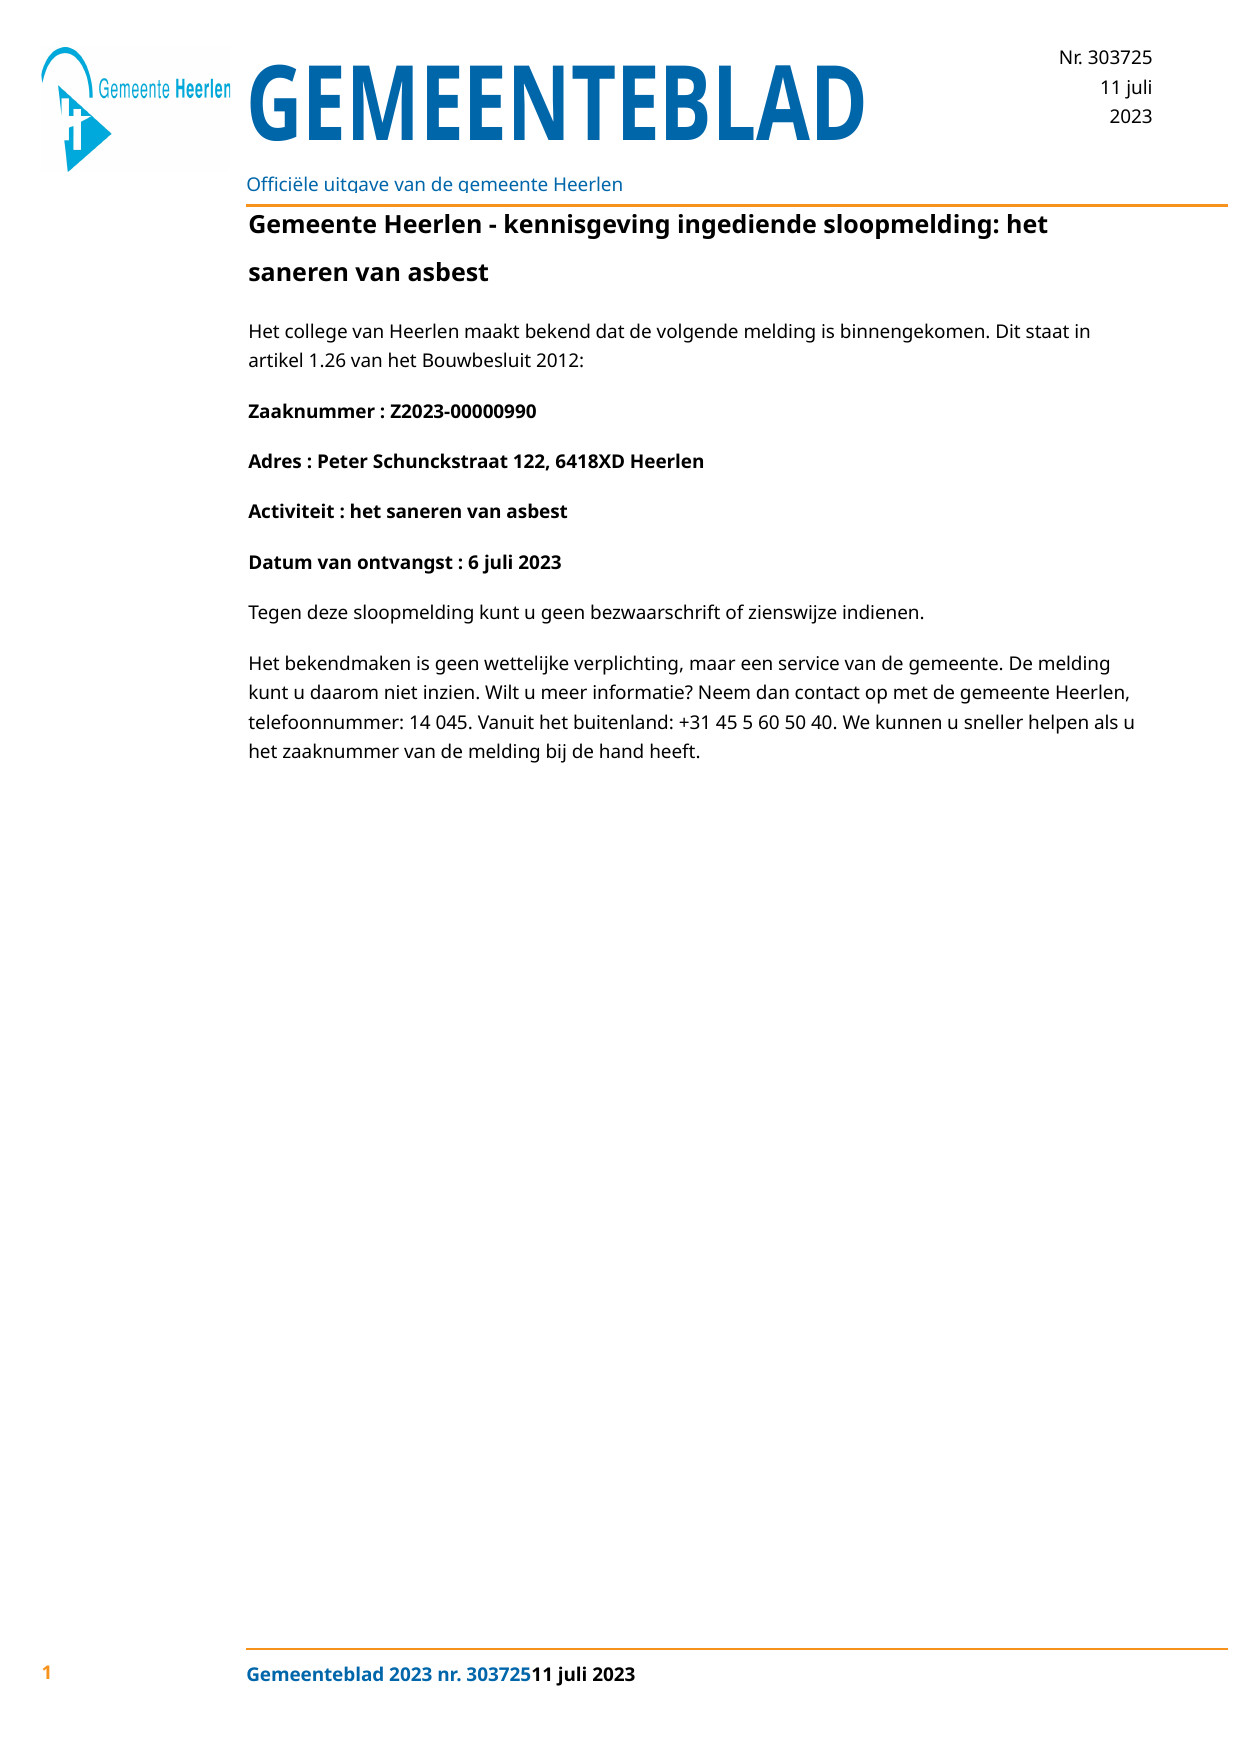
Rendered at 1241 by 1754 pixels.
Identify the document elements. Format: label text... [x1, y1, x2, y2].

picture [41, 47, 59, 70]
text Tegen deze sloopmelding kunt u geen bezwaarschrift of zienswijze indienen. [248, 599, 1152, 625]
text Zaaknummer : Z2023-00000990 [248, 398, 1152, 424]
text Activiteit : het saneren van asbest [248, 499, 1152, 524]
text Gemeente Heerlen - kennisgeving ingediende sloopmelding: het saneren van asbest [248, 207, 1152, 288]
text Adres : Peter Schunckstraat 122, 6418XD Heerlen [248, 448, 1152, 474]
text Het bekendmaken is geen wettelijke verplichting, maar een service van de gemeente. De melding kunt u daarom niet inzien. Wilt u meer informatie? Neem dan contact op met de gemeente Heerlen, telefoonnummer: 14 045. Vanuit het buitenland: +31 45 5 60 50 40. We kunnen u sneller helpen als u het zaaknummer van de melding bij de hand heeft. [248, 650, 1152, 764]
picture [41, 47, 231, 172]
text Het college van Heerlen maakt bekend dat de volgende melding is binnengekomen. Dit staat in artikel 1.26 van het Bouwbesluit 2012: [248, 318, 1152, 373]
text Datum van ontvangst : 6 juli 2023 [248, 549, 1152, 575]
